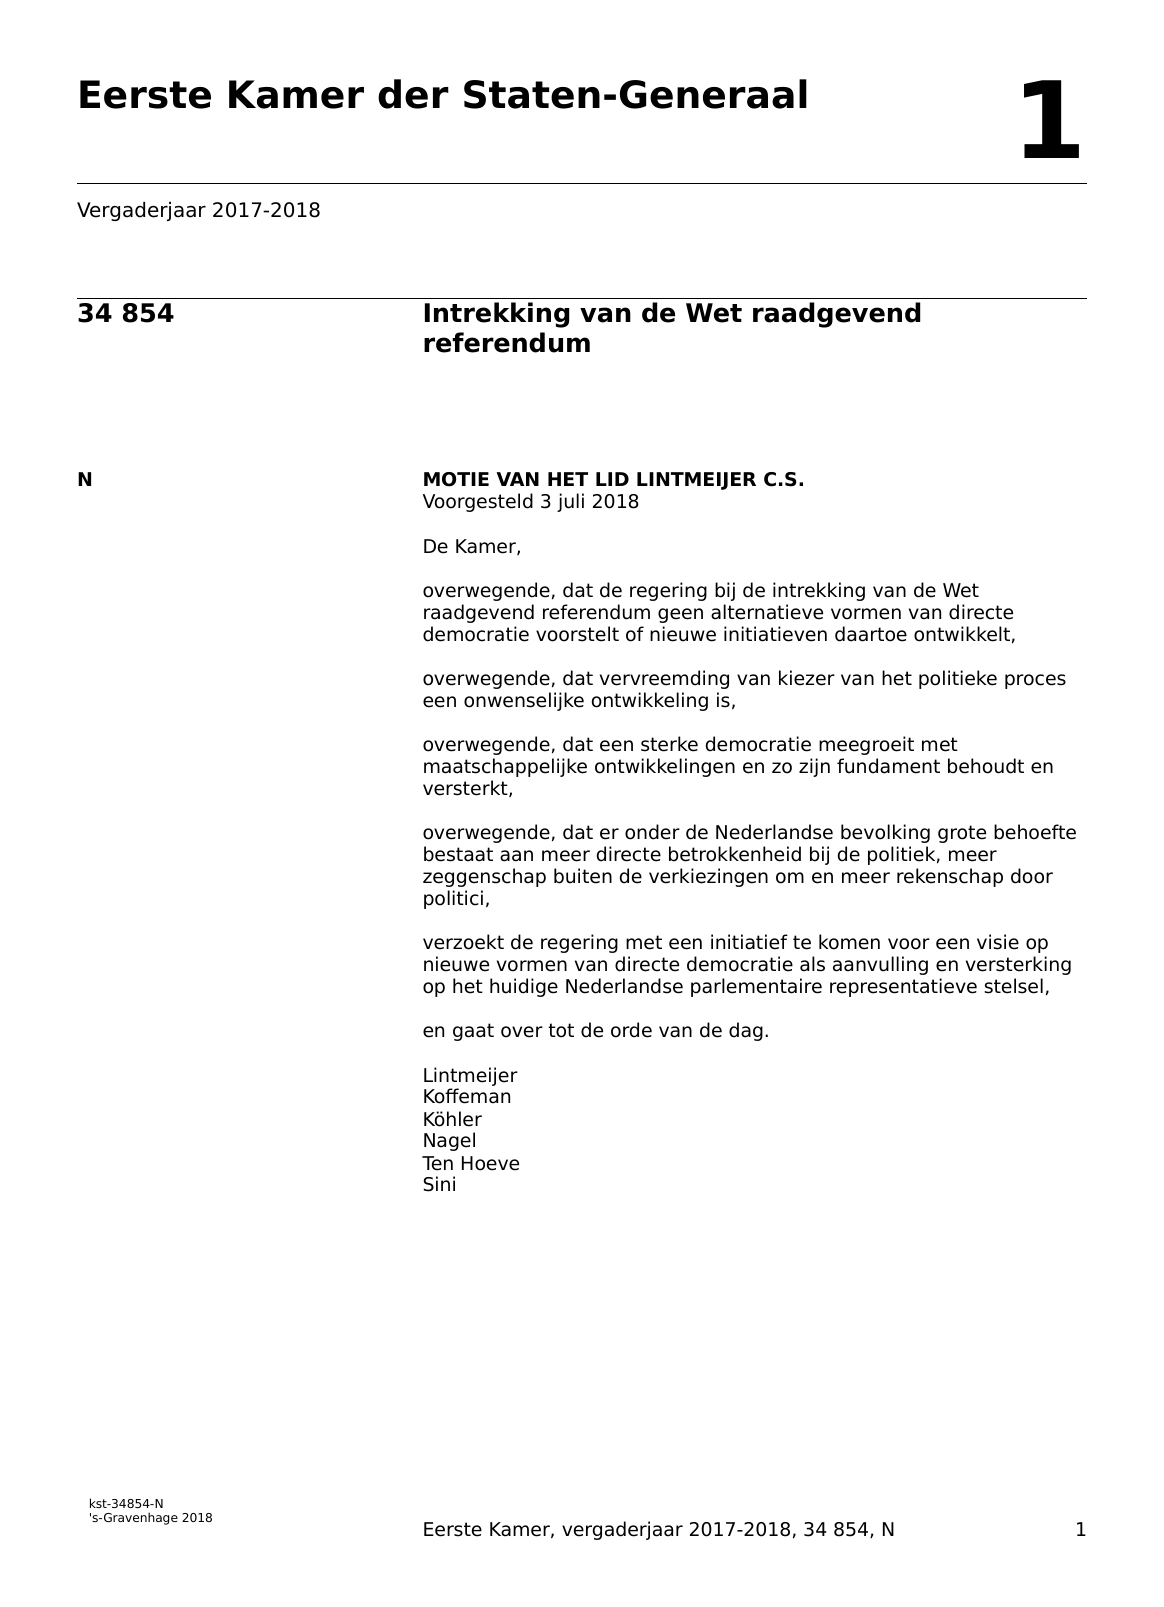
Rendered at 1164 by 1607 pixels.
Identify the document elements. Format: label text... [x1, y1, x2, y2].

text verzoekt de regering met een initiatief te komen voor een visie op nieuwe vormen van directe democratie als aanvulling en versterking op het huidige Nederlandse parlementaire representatieve stelsel, [422, 932, 1087, 998]
text 's-Gravenhage 2018 [88, 1511, 323, 1525]
table_header 1 [886, 59, 1087, 183]
text kst-34854-N [88, 1497, 323, 1511]
subtitle N MOTIE VAN HET LID LINTMEIJER C.S. [77, 469, 1087, 491]
text Koffeman [422, 1086, 1087, 1108]
text overwegende, dat er onder de Nederlandse bevolking grote behoefte bestaat aan meer directe betrokkenheid bij de politiek, meer zeggenschap buiten de verkiezingen om en meer rekenschap door politici, [422, 822, 1087, 910]
subtitle 34 854 Intrekking van de Wet raadgevend referendum [77, 299, 1087, 358]
text overwegende, dat vervreemding van kiezer van het politieke proces een onwenselijke ontwikkeling is, [422, 668, 1087, 712]
text en gaat over tot de orde van de dag. [422, 1020, 1087, 1042]
table_header Eerste Kamer der Staten-Generaal [77, 59, 886, 183]
table_cell Vergaderjaar 2017-2018 [77, 184, 1087, 298]
text Lintmeijer [422, 1064, 1087, 1086]
text De Kamer, [422, 536, 1087, 557]
text Sini [422, 1174, 1087, 1196]
text overwegende, dat de regering bij de intrekking van de Wet raadgevend referendum geen alternatieve vormen van directe democratie voorstelt of nieuwe initiatieven daartoe ontwikkelt, [422, 580, 1087, 646]
text overwegende, dat een sterke democratie meegroeit met maatschappelijke ontwikkelingen en zo zijn fundament behoudt en versterkt, [422, 734, 1087, 800]
text Nagel [422, 1130, 1087, 1152]
text Voorgesteld 3 juli 2018 [422, 491, 1087, 513]
text Ten Hoeve [422, 1152, 1087, 1174]
text Köhler [422, 1108, 1087, 1130]
